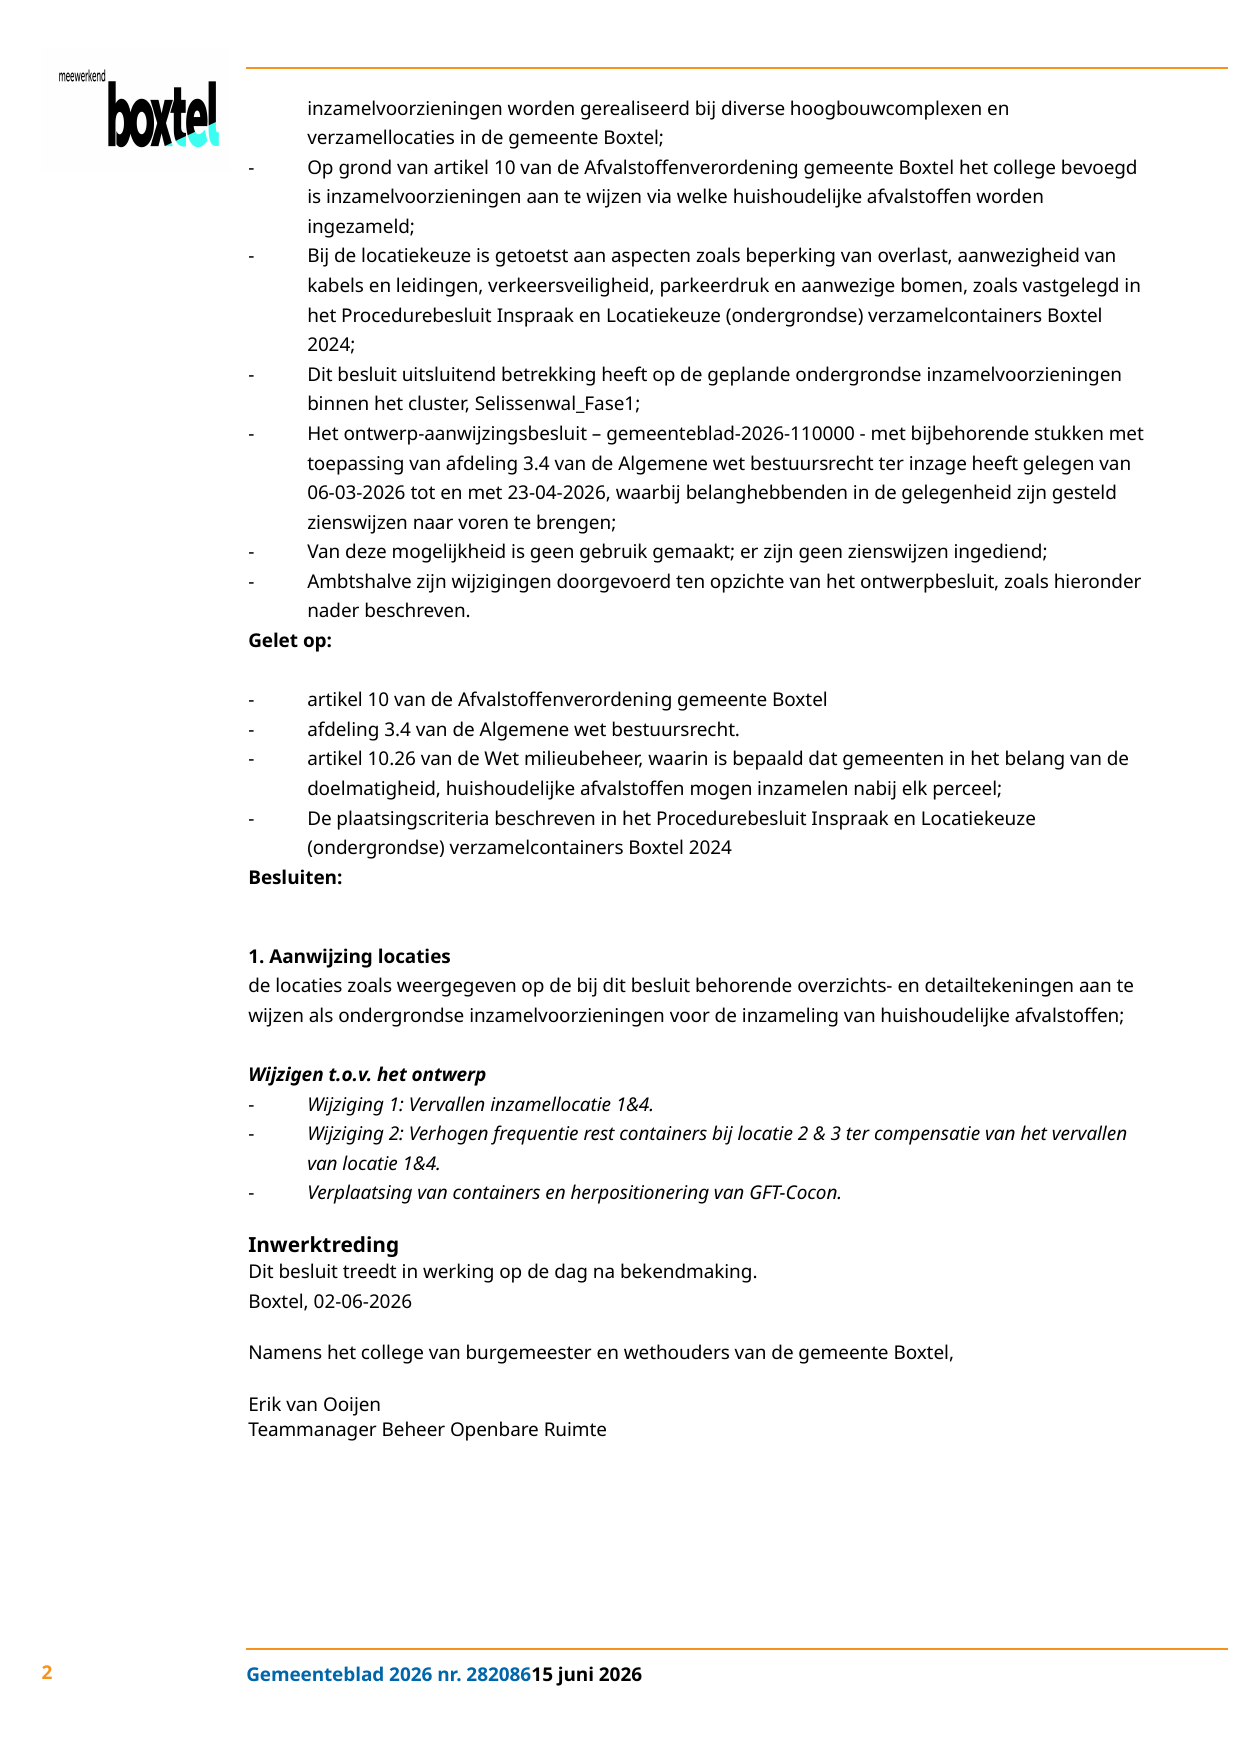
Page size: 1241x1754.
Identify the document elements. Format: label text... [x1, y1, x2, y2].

list De plaatsingscriteria beschreven in het Procedurebesluit Inspraak en Locatiekeuze (ondergrondse) verzamelcontainers Boxtel 2024 [248, 805, 1152, 860]
list Wijziging 2: Verhogen frequentie rest containers bij locatie 2 & 3 ter compensatie van het vervallen van locatie 1&4. [248, 1120, 1152, 1176]
list Van deze mogelijkheid is geen gebruik gemaakt; er zijn geen zienswijzen ingediend; [248, 538, 1152, 564]
list Ambtshalve zijn wijzigingen doorgevoerd ten opzichte van het ontwerpbesluit, zoals hieronder nader beschreven. [248, 568, 1152, 623]
picture [41, 47, 231, 172]
text Erik van Ooijen [248, 1391, 1152, 1417]
text Inwerktreding [248, 1230, 1152, 1258]
list artikel 10 van de Afvalstoffenverordening gemeente Boxtel [248, 686, 1152, 712]
text Gelet op: [248, 627, 1152, 653]
list artikel 10.26 van de Wet milieubeheer, waarin is bepaald dat gemeenten in het belang van de doelmatigheid, huishoudelijke afvalstoffen mogen inzamelen nabij elk perceel; [248, 746, 1152, 801]
text Dit besluit treedt in werking op de dag na bekendmaking. [248, 1258, 1152, 1284]
list Dit besluit uitsluitend betrekking heeft op de geplande ondergrondse inzamelvoorzieningen binnen het cluster, Selissenwal_Fase1; [248, 361, 1152, 416]
list inzamelvoorzieningen worden gerealiseerd bij diverse hoogbouwcomplexen en verzamellocaties in de gemeente Boxtel; [248, 95, 1152, 150]
list afdeling 3.4 van de Algemene wet bestuursrecht. [248, 716, 1152, 742]
list Bij de locatiekeuze is getoetst aan aspecten zoals beperking van overlast, aanwezigheid van kabels en leidingen, verkeersveiligheid, parkeerdruk en aanwezige bomen, zoals vastgelegd in het Procedurebesluit Inspraak en Locatiekeuze (ondergrondse) verzamelcontainers Boxtel 2024; [248, 243, 1152, 357]
text de locaties zoals weergegeven op de bij dit besluit behorende overzichts- en detailtekeningen aan te wijzen als ondergrondse inzamelvoorzieningen voor de inzameling van huishoudelijke afvalstoffen; [248, 972, 1152, 1028]
text Boxtel, 02-06-2026 [248, 1288, 1152, 1314]
list Verplaatsing van containers en herpositionering van GFT-Cocon. [248, 1179, 1152, 1205]
text Namens het college van burgemeester en wethouders van de gemeente Boxtel, [248, 1339, 1152, 1365]
text Teammanager Beheer Openbare Ruimte [248, 1417, 1152, 1442]
text Wijzigen t.o.v. het ontwerp [248, 1061, 1152, 1087]
text Besluiten: [248, 864, 1152, 890]
text 1. Aanwijzing locaties [248, 943, 1152, 968]
list Op grond van artikel 10 van de Afvalstoffenverordening gemeente Boxtel het college bevoegd is inzamelvoorzieningen aan te wijzen via welke huishoudelijke afvalstoffen worden ingezameld; [248, 154, 1152, 239]
list Het ontwerp-aanwijzingsbesluit – gemeenteblad-2026-110000 - met bijbehorende stukken met toepassing van afdeling 3.4 van de Algemene wet bestuursrecht ter inzage heeft gelegen van 06-03-2026 tot en met 23-04-2026, waarbij belanghebbenden in de gelegenheid zijn gesteld zienswijzen naar voren te brengen; [248, 420, 1152, 535]
list Wijziging 1: Vervallen inzamellocatie 1&4. [248, 1091, 1152, 1116]
